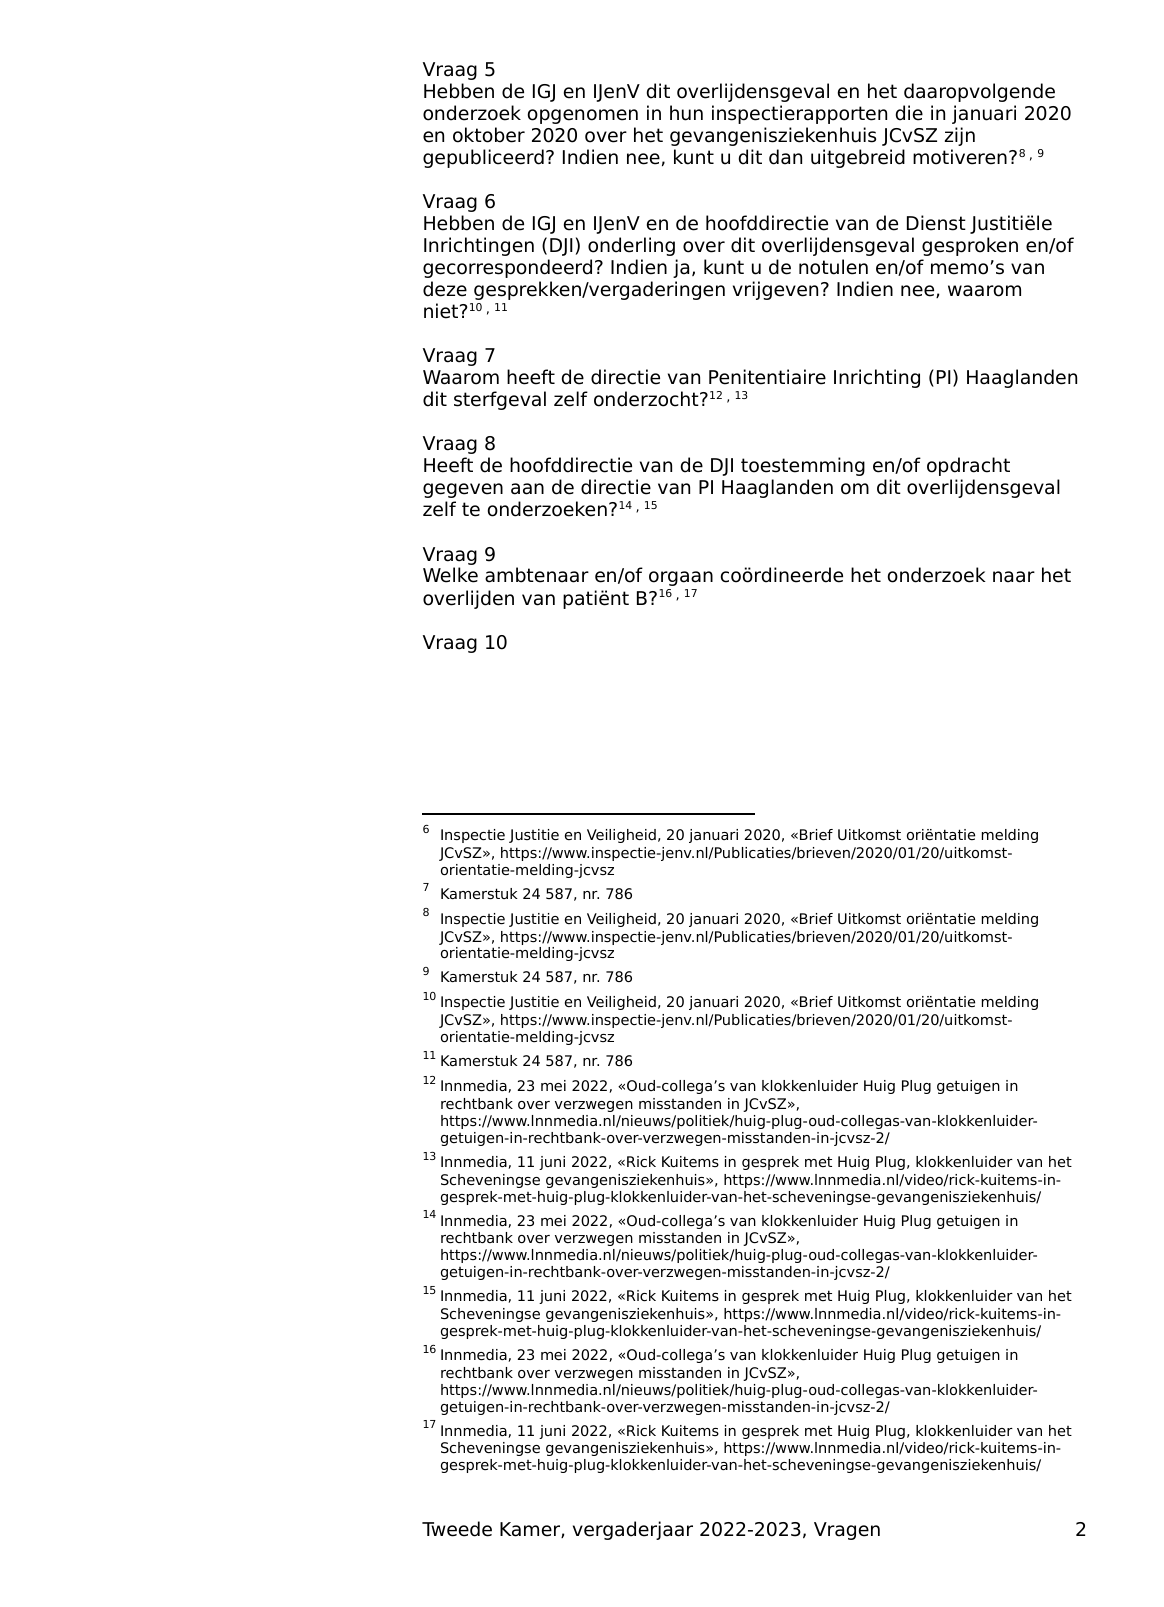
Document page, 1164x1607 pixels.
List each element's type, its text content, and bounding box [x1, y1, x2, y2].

text Innmedia, 23 mei 2022, «Oud-collega’s van klokkenluider Huig Plug getuigen in rechtbank over verzwegen misstanden in JCvSZ», https://www.lnnmedia.nl/nieuws/politiek/huig-plug-oud-collegas-van-klokkenluider-getuigen-in-rechtbank-over-verzwegen-misstanden-in-jcvsz-2/ [422, 1343, 1087, 1416]
text Hebben de IGJ en IJenV dit overlijdensgeval en het daaropvolgende onderzoek opgenomen in hun inspectierapporten die in januari 2020 en oktober 2020 over het gevangenisziekenhuis JCvSZ zijn gepubliceerd? Indien nee, kunt u dit dan uitgebreid motiveren?, [422, 81, 1087, 169]
text Vraag 9 [422, 543, 1087, 565]
text Kamerstuk 24 587, nr. 786 [422, 1049, 1087, 1071]
text Waarom heeft de directie van Penitentiaire Inrichting (PI) Haaglanden dit sterfgeval zelf onderzocht?, [422, 367, 1087, 411]
text Welke ambtenaar en/of orgaan coördineerde het onderzoek naar het overlijden van patiënt B?, [422, 565, 1087, 609]
text Innmedia, 23 mei 2022, «Oud-collega’s van klokkenluider Huig Plug getuigen in rechtbank over verzwegen misstanden in JCvSZ», https://www.lnnmedia.nl/nieuws/politiek/huig-plug-oud-collegas-van-klokkenluider-getuigen-in-rechtbank-over-verzwegen-misstanden-in-jcvsz-2/ [422, 1208, 1087, 1281]
text Kamerstuk 24 587, nr. 786 [422, 882, 1087, 904]
text Inspectie Justitie en Veiligheid, 20 januari 2020, «Brief Uitkomst oriëntatie melding JCvSZ», https://www.inspectie-jenv.nl/Publicaties/brieven/2020/01/20/uitkomst-orientatie-melding-jcvsz [422, 990, 1087, 1046]
text Innmedia, 11 juni 2022, «Rick Kuitems in gesprek met Huig Plug, klokkenluider van het Scheveningse gevangenisziekenhuis», https://www.lnnmedia.nl/video/rick-kuitems-in-gesprek-met-huig-plug-klokkenluider-van-het-scheveningse-gevangenisziekenhuis/ [422, 1150, 1087, 1206]
text Vraag 5 [422, 59, 1087, 81]
text Innmedia, 11 juni 2022, «Rick Kuitems in gesprek met Huig Plug, klokkenluider van het Scheveningse gevangenisziekenhuis», https://www.lnnmedia.nl/video/rick-kuitems-in-gesprek-met-huig-plug-klokkenluider-van-het-scheveningse-gevangenisziekenhuis/ [422, 1418, 1087, 1474]
text Inspectie Justitie en Veiligheid, 20 januari 2020, «Brief Uitkomst oriëntatie melding JCvSZ», https://www.inspectie-jenv.nl/Publicaties/brieven/2020/01/20/uitkomst-orientatie-melding-jcvsz [422, 823, 1087, 879]
text Inspectie Justitie en Veiligheid, 20 januari 2020, «Brief Uitkomst oriëntatie melding JCvSZ», https://www.inspectie-jenv.nl/Publicaties/brieven/2020/01/20/uitkomst-orientatie-melding-jcvsz [422, 907, 1087, 962]
text Innmedia, 23 mei 2022, «Oud-collega’s van klokkenluider Huig Plug getuigen in rechtbank over verzwegen misstanden in JCvSZ», https://www.lnnmedia.nl/nieuws/politiek/huig-plug-oud-collegas-van-klokkenluider-getuigen-in-rechtbank-over-verzwegen-misstanden-in-jcvsz-2/ [422, 1074, 1087, 1147]
text Vraag 6 [422, 191, 1087, 213]
text Vraag 7 [422, 345, 1087, 367]
text Heeft de hoofddirectie van de DJI toestemming en/of opdracht gegeven aan de directie van PI Haaglanden om dit overlijdensgeval zelf te onderzoeken?, [422, 455, 1087, 521]
text Kamerstuk 24 587, nr. 786 [422, 965, 1087, 987]
text Vraag 10 [422, 632, 1087, 653]
text Vraag 8 [422, 433, 1087, 455]
text Innmedia, 11 juni 2022, «Rick Kuitems in gesprek met Huig Plug, klokkenluider van het Scheveningse gevangenisziekenhuis», https://www.lnnmedia.nl/video/rick-kuitems-in-gesprek-met-huig-plug-klokkenluider-van-het-scheveningse-gevangenisziekenhuis/ [422, 1284, 1087, 1340]
text Hebben de IGJ en IJenV en de hoofddirectie van de Dienst Justitiële Inrichtingen (DJI) onderling over dit overlijdensgeval gesproken en/of gecorrespondeerd? Indien ja, kunt u de notulen en/of memo’s van deze gesprekken/vergaderingen vrijgeven? Indien nee, waarom niet?, [422, 213, 1087, 323]
